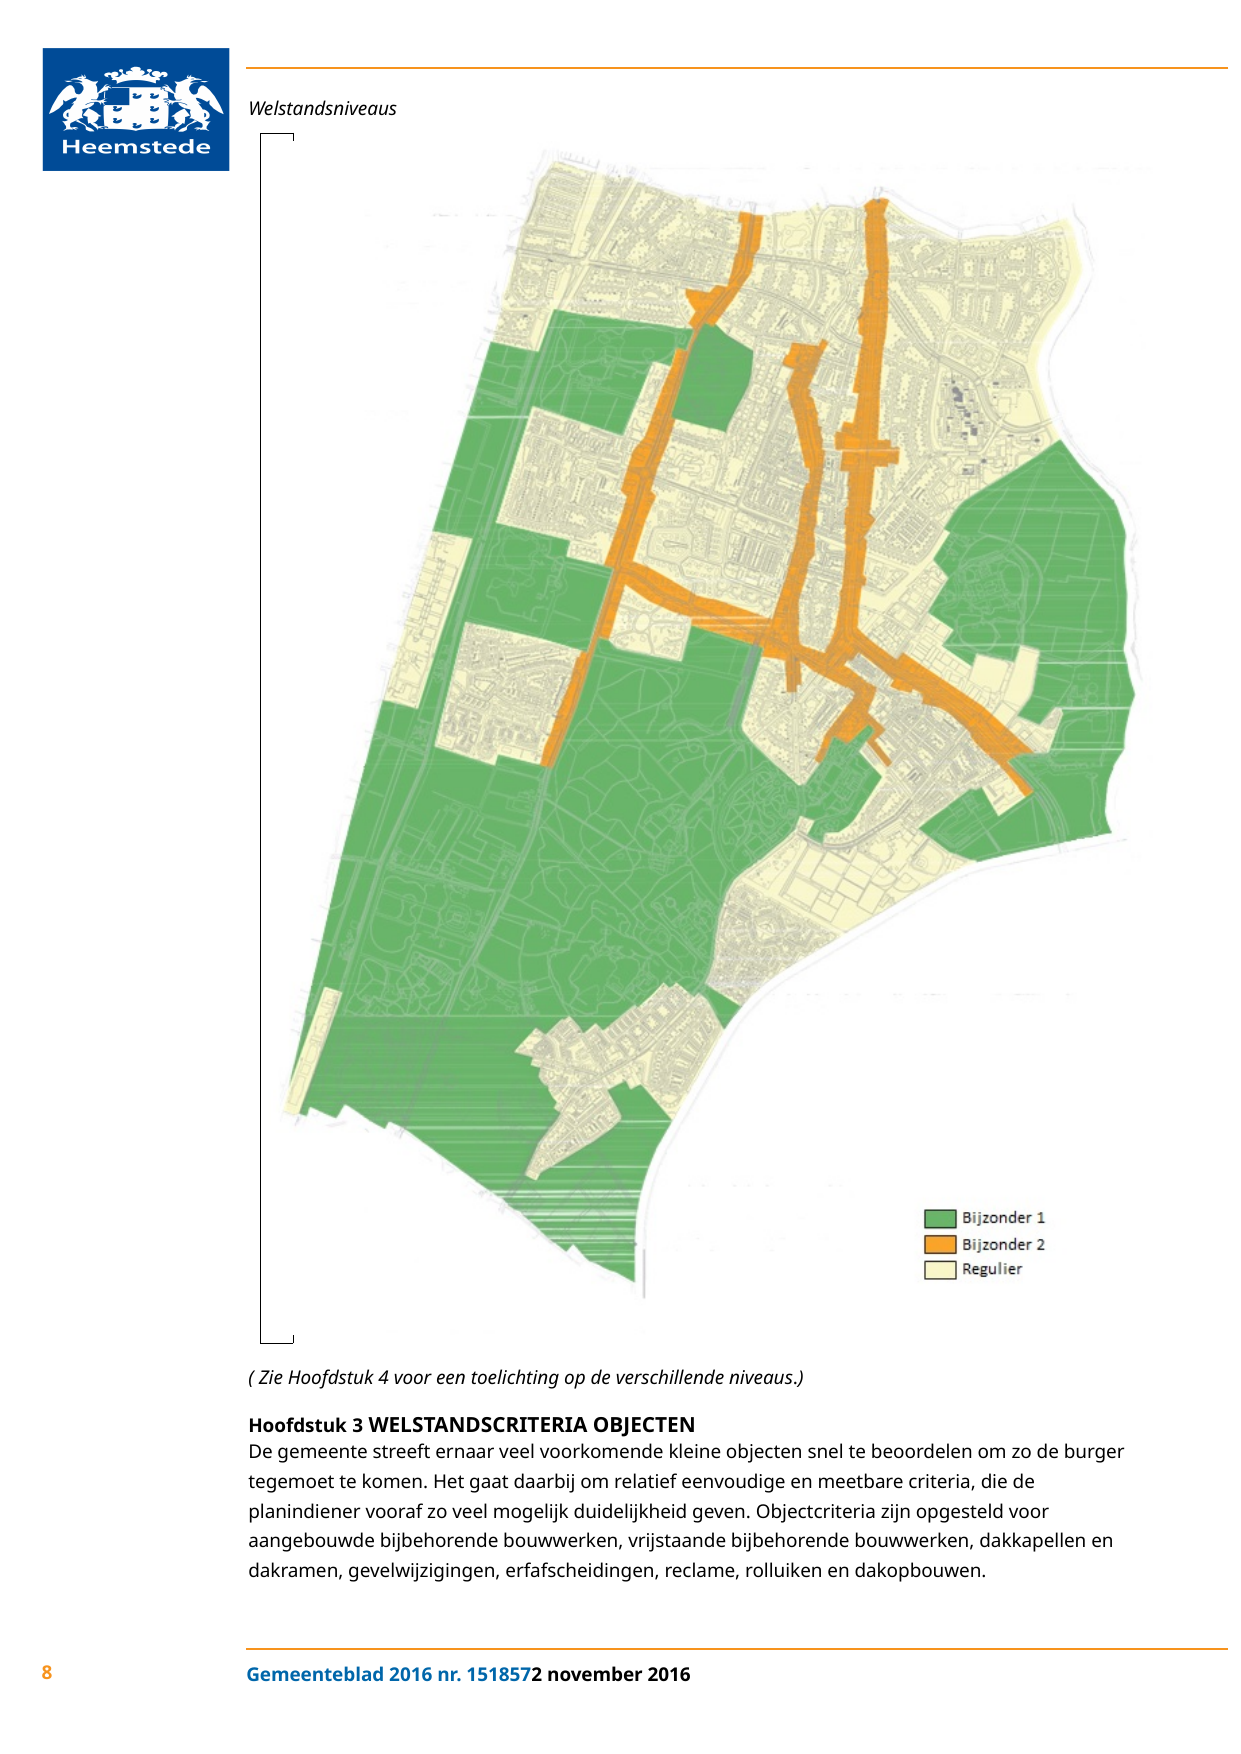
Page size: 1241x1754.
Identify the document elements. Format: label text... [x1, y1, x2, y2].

picture [41, 47, 231, 172]
text Hoofdstuk 3 WELSTANDSCRITERIA OBJECTEN [248, 1410, 1152, 1439]
picture [268, 141, 1155, 1335]
text ( Zie Hoofdstuk 4 voor een toelichting op de verschillende niveaus.) [248, 1364, 1152, 1390]
text De gemeente streeft ernaar veel voorkomende kleine objecten snel te beoordelen om zo de burger tegemoet te komen. Het gaat daarbij om relatief eenvoudige en meetbare criteria, die de planindiener vooraf zo veel mogelijk duidelijkheid geven. Objectcriteria zijn opgesteld voor aangebouwde bijbehorende bouwwerken, vrijstaande bijbehorende bouwwerken, dakkapellen en dakramen, gevelwijzigingen, erfafscheidingen, reclame, rolluiken en dakopbouwen. [248, 1439, 1152, 1583]
text Welstandsniveaus [248, 95, 1152, 121]
